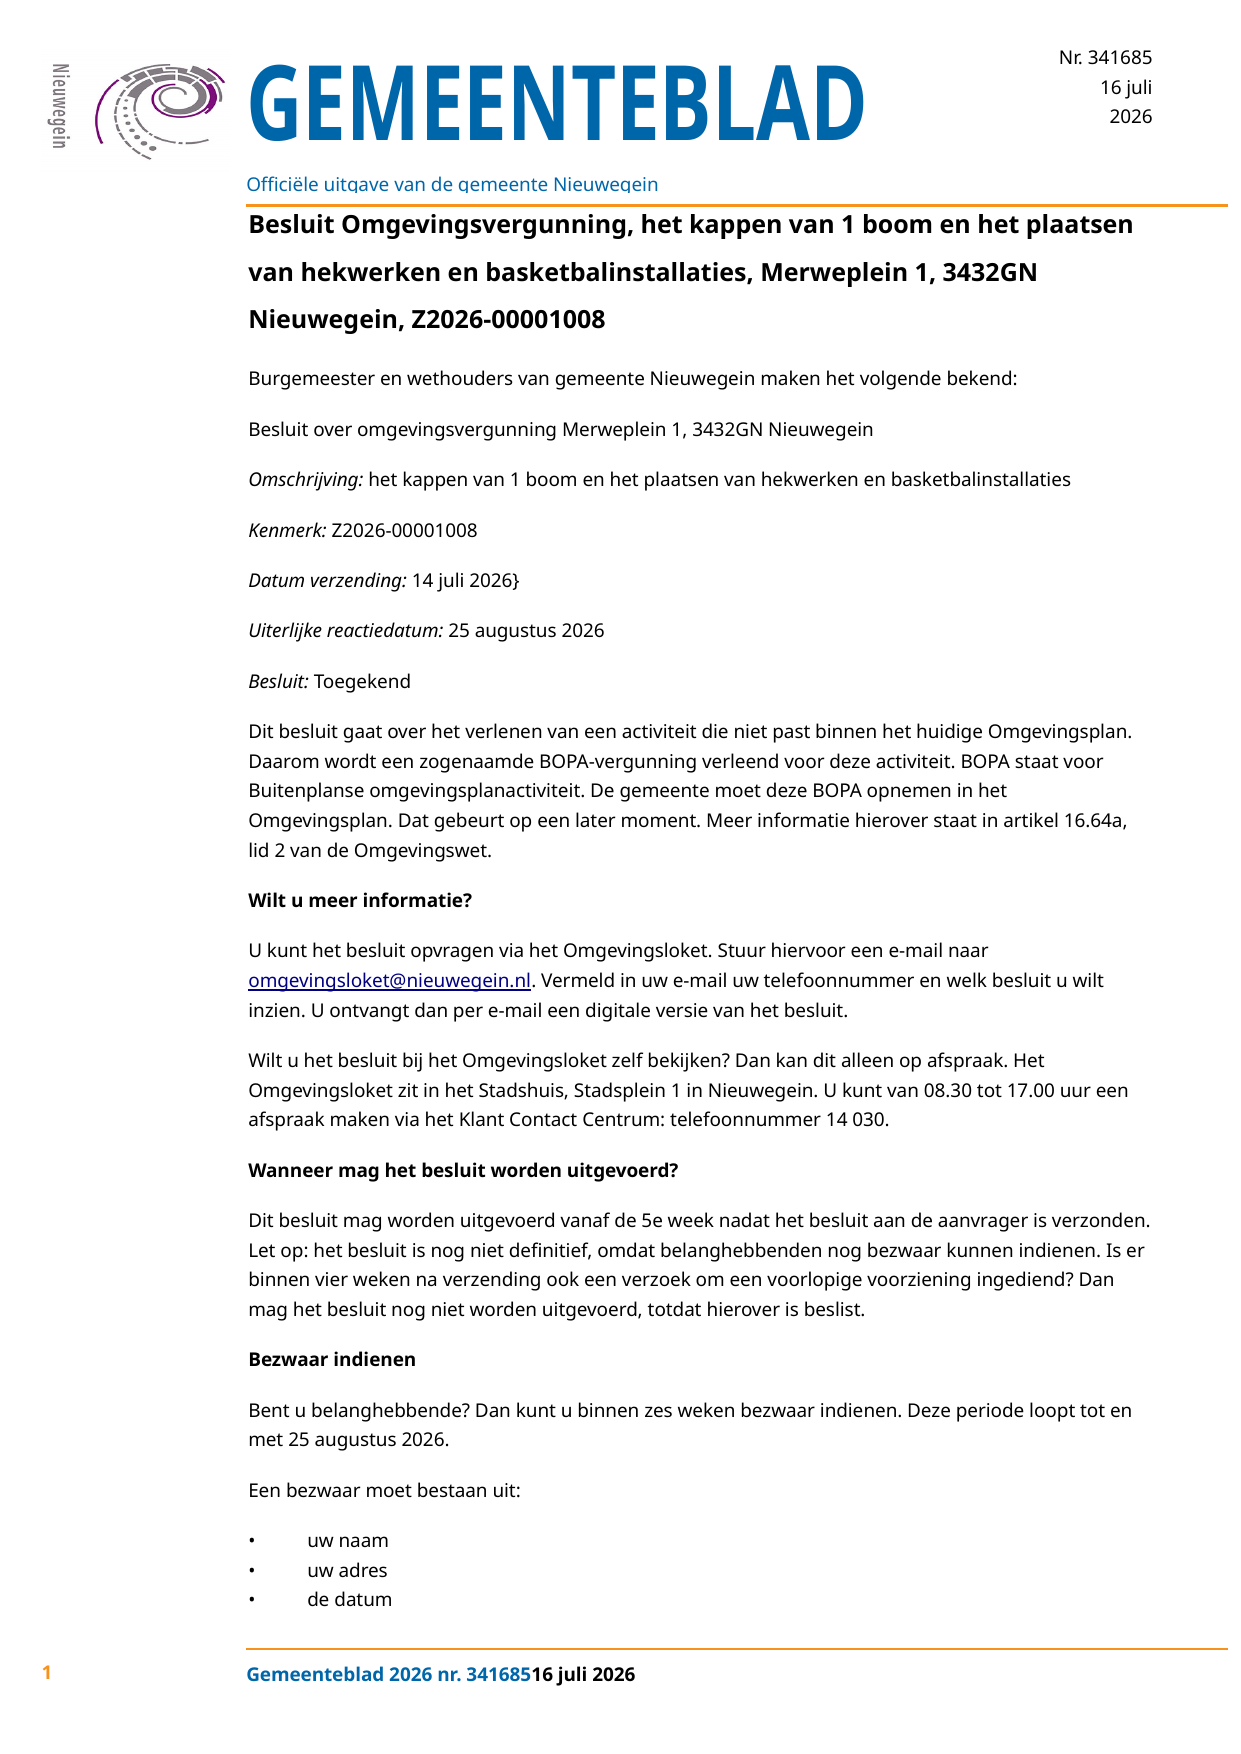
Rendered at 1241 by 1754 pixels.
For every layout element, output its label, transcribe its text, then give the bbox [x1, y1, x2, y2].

text Besluit over omgevingsvergunning Merweplein 1, 3432GN Nieuwegein [248, 416, 1152, 442]
text Bent u belanghebbende? Dan kunt u binnen zes weken bezwaar indienen. Deze periode loopt tot en met 25 augustus 2026. [248, 1397, 1152, 1452]
text Burgemeester en wethouders van gemeente Nieuwegein maken het volgende bekend: [248, 366, 1152, 391]
text Dit besluit mag worden uitgevoerd vanaf de 5e week nadat het besluit aan de aanvrager is verzonden. Let op: het besluit is nog niet definitief, omdat belanghebbenden nog bezwaar kunnen indienen. Is er binnen vier weken na verzending ook een verzoek om een voorlopige voorziening ingediend? Dan mag het besluit nog niet worden uitgevoerd, totdat hierover is beslist. [248, 1207, 1152, 1322]
text U kunt het besluit opvragen via het Omgevingsloket. Stuur hiervoor een e-mail naar omgevingsloket@nieuwegein.nl. Vermeld in uw e-mail uw telefoonnummer en welk besluit u wilt inzien. U ontvangt dan per e-mail een digitale versie van het besluit. [248, 938, 1152, 1022]
text Een bezwaar moet bestaan uit: [248, 1477, 1152, 1502]
text Omschrijving: het kappen van 1 boom en het plaatsen van hekwerken en basketbalinstallaties [248, 466, 1152, 492]
picture [41, 47, 231, 172]
text Kenmerk: Z2026-00001008 [248, 517, 1152, 542]
text Wilt u meer informatie? [248, 887, 1152, 913]
text Wilt u het besluit bij het Omgevingsloket zelf bekijken? Dan kan dit alleen op afspraak. Het Omgevingsloket zit in het Stadshuis, Stadsplein 1 in Nieuwegein. U kunt van 08.30 tot 17.00 uur een afspraak maken via het Klant Contact Centrum: telefoonnummer 14 030. [248, 1047, 1152, 1132]
text Uiterlijke reactiedatum: 25 augustus 2026 [248, 618, 1152, 643]
text Besluit: Toegekend [248, 668, 1152, 694]
text Wanneer mag het besluit worden uitgevoerd? [248, 1157, 1152, 1182]
text Datum verzending: 14 juli 2026} [248, 567, 1152, 593]
list de datum [248, 1586, 1152, 1612]
text Besluit Omgevingsvergunning, het kappen van 1 boom en het plaatsen van hekwerken en basketbalinstallaties, Merweplein 1, 3432GN Nieuwegein, Z2026-00001008 [248, 207, 1152, 336]
list uw naam [248, 1527, 1152, 1553]
text Dit besluit gaat over het verlenen van een activiteit die niet past binnen het huidige Omgevingsplan. Daarom wordt een zogenaamde BOPA-vergunning verleend voor deze activiteit. BOPA staat voor Buitenplanse omgevingsplanactiviteit. De gemeente moet deze BOPA opnemen in het Omgevingsplan. Dat gebeurt op een later moment. Meer informatie hierover staat in artikel 16.64a, lid 2 van de Omgevingswet. [248, 718, 1152, 862]
text Bezwaar indienen [248, 1346, 1152, 1372]
list uw adres [248, 1557, 1152, 1582]
